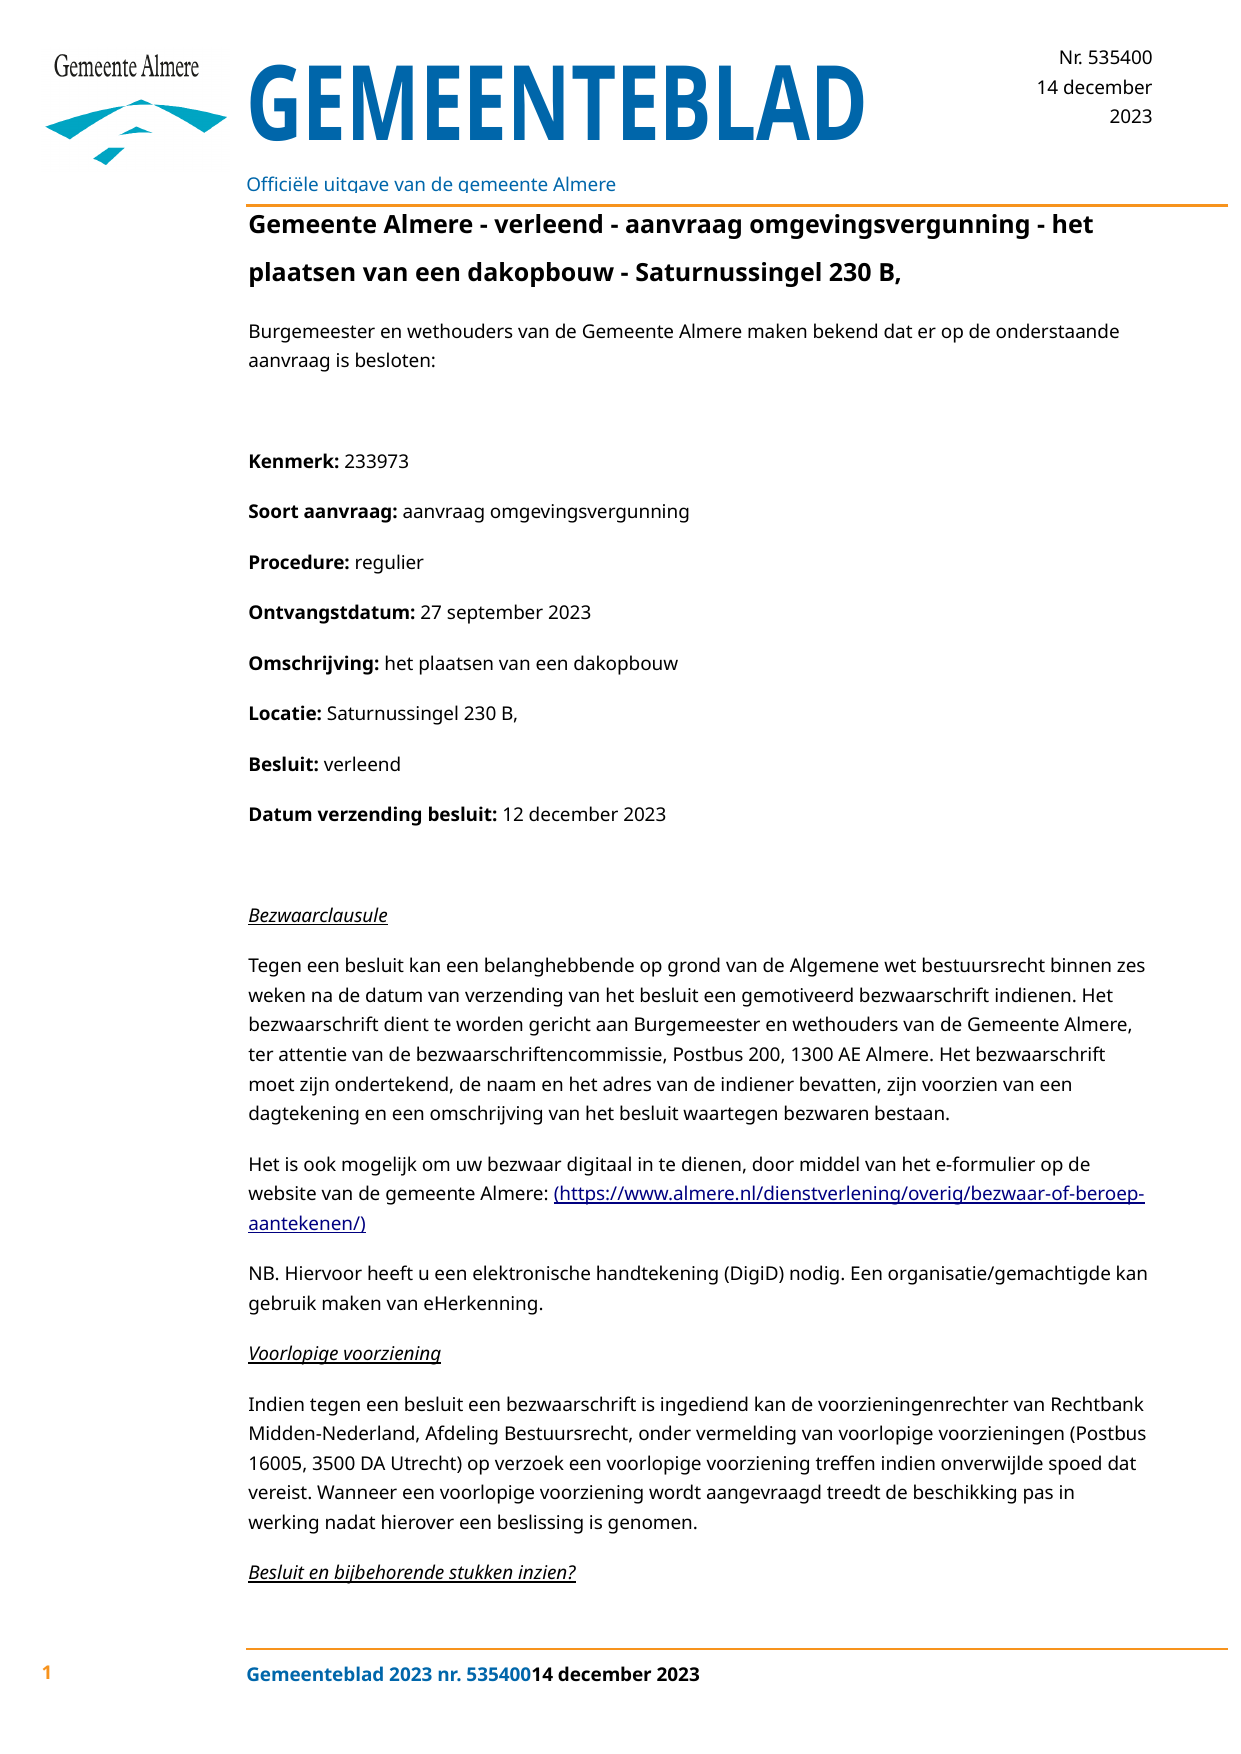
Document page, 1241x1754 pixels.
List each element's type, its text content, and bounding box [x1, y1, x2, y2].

text Omschrijving: het plaatsen van een dakopbouw [248, 650, 1152, 676]
text Besluit: verleend [248, 751, 1152, 777]
text Voorlopige voorziening [248, 1340, 1152, 1366]
text Het is ook mogelijk om uw bezwaar digitaal in te dienen, door middel van het e-formulier op de website van de gemeente Almere: (https://www.almere.nl/dienstverlening/overig/bezwaar-of-beroep-aantekenen/) [248, 1151, 1152, 1236]
text Tegen een besluit kan een belanghebbende op grond van de Algemene wet bestuursrecht binnen zes weken na de datum van verzending van het besluit een gemotiveerd bezwaarschrift indienen. Het bezwaarschrift dient te worden gericht aan Burgemeester en wethouders van de Gemeente Almere, ter attentie van de bezwaarschriftencommissie, Postbus 200, 1300 AE Almere. Het bezwaarschrift moet zijn ondertekend, de naam en het adres van de indiener bevatten, zijn voorzien van een dagtekening en een omschrijving van het besluit waartegen bezwaren bestaan. [248, 952, 1152, 1126]
text Besluit en bijbehorende stukken inzien? [248, 1559, 1152, 1585]
text Bezwaarclausule [248, 902, 1152, 928]
text NB. Hiervoor heeft u een elektronische handtekening (DigiD) nodig. Een organisatie/gemachtigde kan gebruik maken van eHerkenning. [248, 1260, 1152, 1316]
text Datum verzending besluit: 12 december 2023 [248, 801, 1152, 827]
text Procedure: regulier [248, 549, 1152, 575]
text Indien tegen een besluit een bezwaarschrift is ingediend kan de voorzieningenrechter van Rechtbank Midden-Nederland, Afdeling Bestuursrecht, onder vermelding van voorlopige voorzieningen (Postbus 16005, 3500 DA Utrecht) op verzoek een voorlopige voorziening treffen indien onverwijlde spoed dat vereist. Wanneer een voorlopige voorziening wordt aangevraagd treedt de beschikking pas in werking nadat hierover een beslissing is genomen. [248, 1391, 1152, 1535]
text Ontvangstdatum: 27 september 2023 [248, 599, 1152, 625]
text Locatie: Saturnussingel 230 B, [248, 700, 1152, 726]
text Burgemeester en wethouders van de Gemeente Almere maken bekend dat er op de onderstaande aanvraag is besloten: [248, 318, 1152, 373]
text Kenmerk: 233973 [248, 448, 1152, 474]
text Gemeente Almere - verleend - aanvraag omgevingsvergunning - het plaatsen van een dakopbouw - Saturnussingel 230 B, [248, 207, 1152, 288]
picture [41, 47, 231, 172]
text Soort aanvraag: aanvraag omgevingsvergunning [248, 499, 1152, 524]
